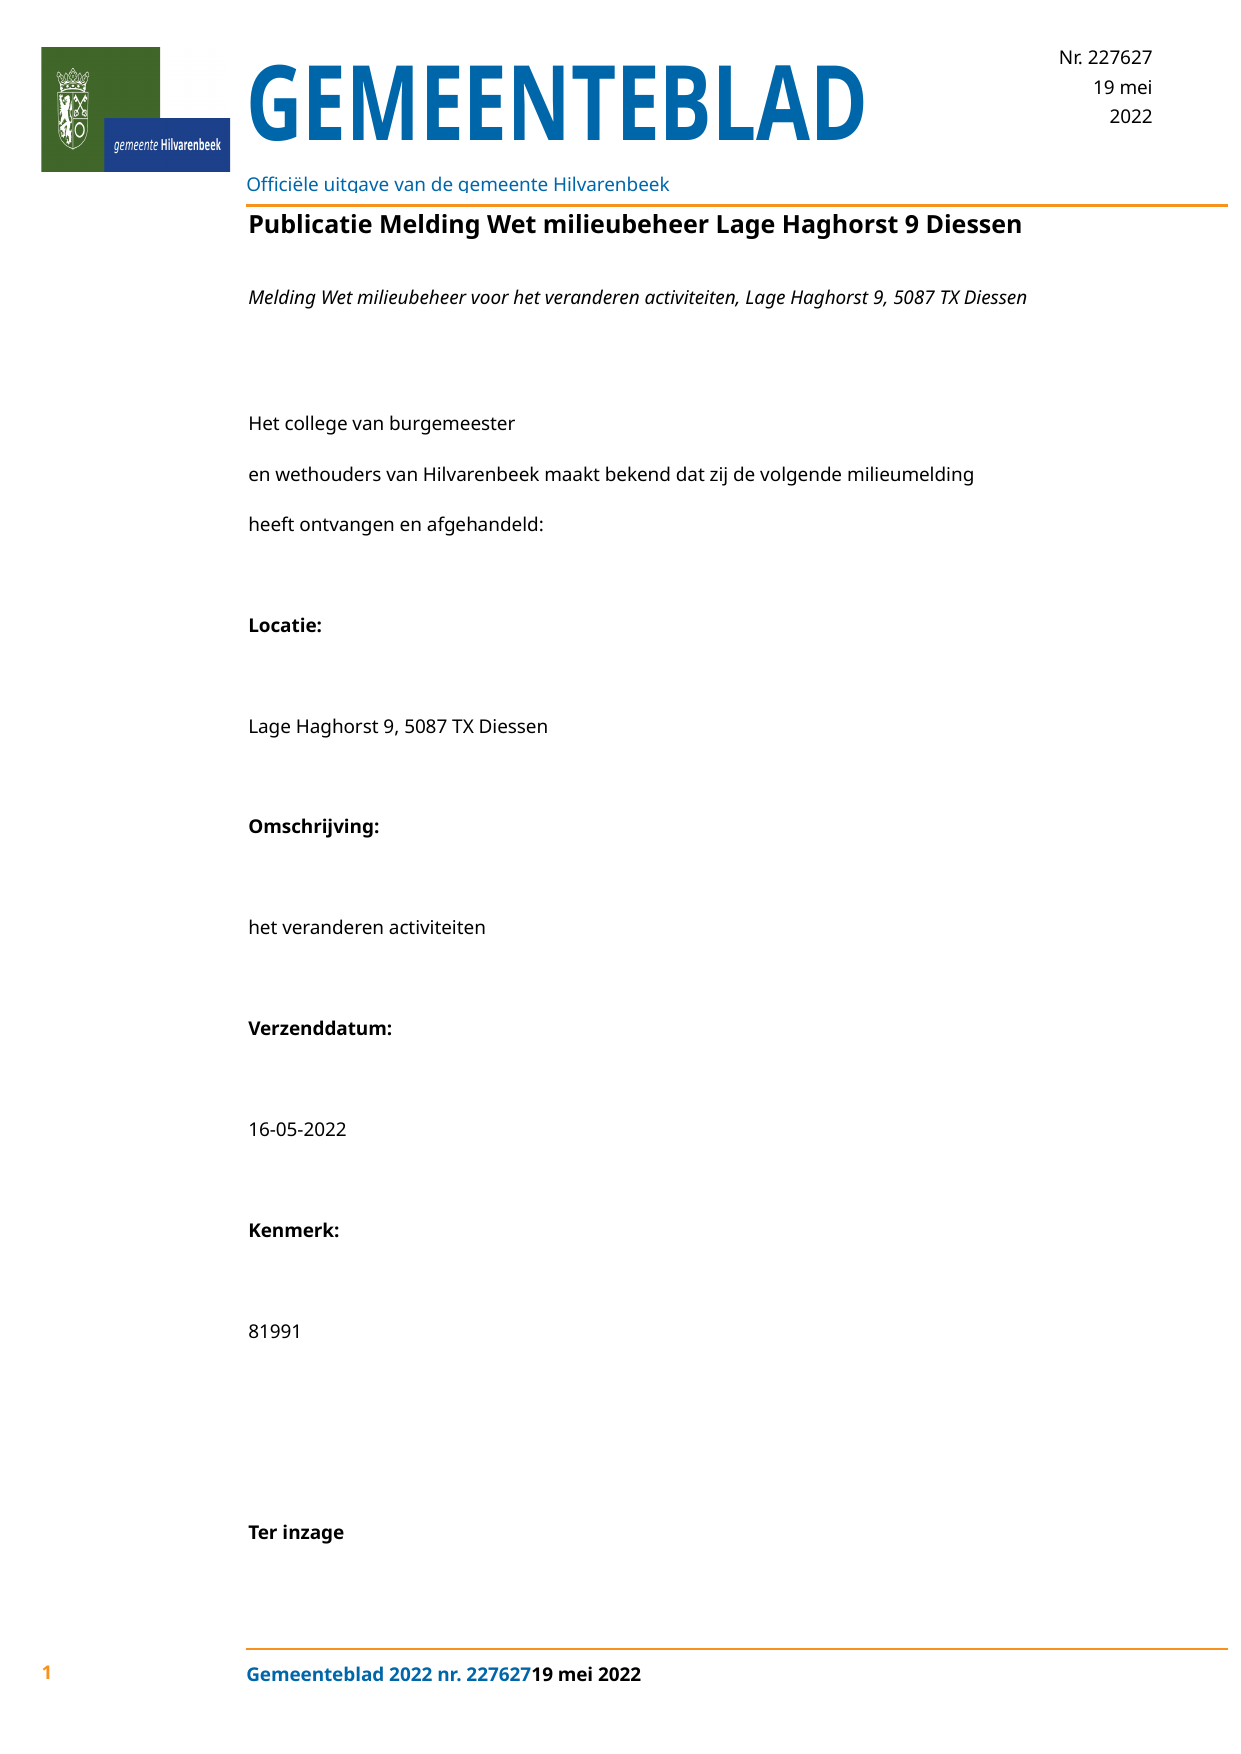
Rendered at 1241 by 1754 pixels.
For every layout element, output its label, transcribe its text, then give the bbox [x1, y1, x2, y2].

text Lage Haghorst 9, 5087 TX Diessen [248, 713, 1152, 739]
text Kenmerk: [248, 1217, 1152, 1243]
text Ter inzage [248, 1519, 1152, 1545]
text Locatie: [248, 612, 1152, 638]
text 81991 [248, 1318, 1152, 1344]
text heeft ontvangen en afgehandeld: [248, 511, 1152, 537]
text en wethouders van Hilvarenbeek maakt bekend dat zij de volgende milieumelding [248, 461, 1152, 487]
text 16-05-2022 [248, 1116, 1152, 1142]
text Het college van burgemeester [248, 410, 1152, 436]
text Melding Wet milieubeheer voor het veranderen activiteiten, Lage Haghorst 9, 5087 TX Diessen [248, 284, 1152, 309]
picture [41, 47, 231, 172]
text Omschrijving: [248, 814, 1152, 839]
text Verzenddatum: [248, 1015, 1152, 1041]
text het veranderen activiteiten [248, 914, 1152, 940]
text Publicatie Melding Wet milieubeheer Lage Haghorst 9 Diessen [248, 207, 1152, 241]
